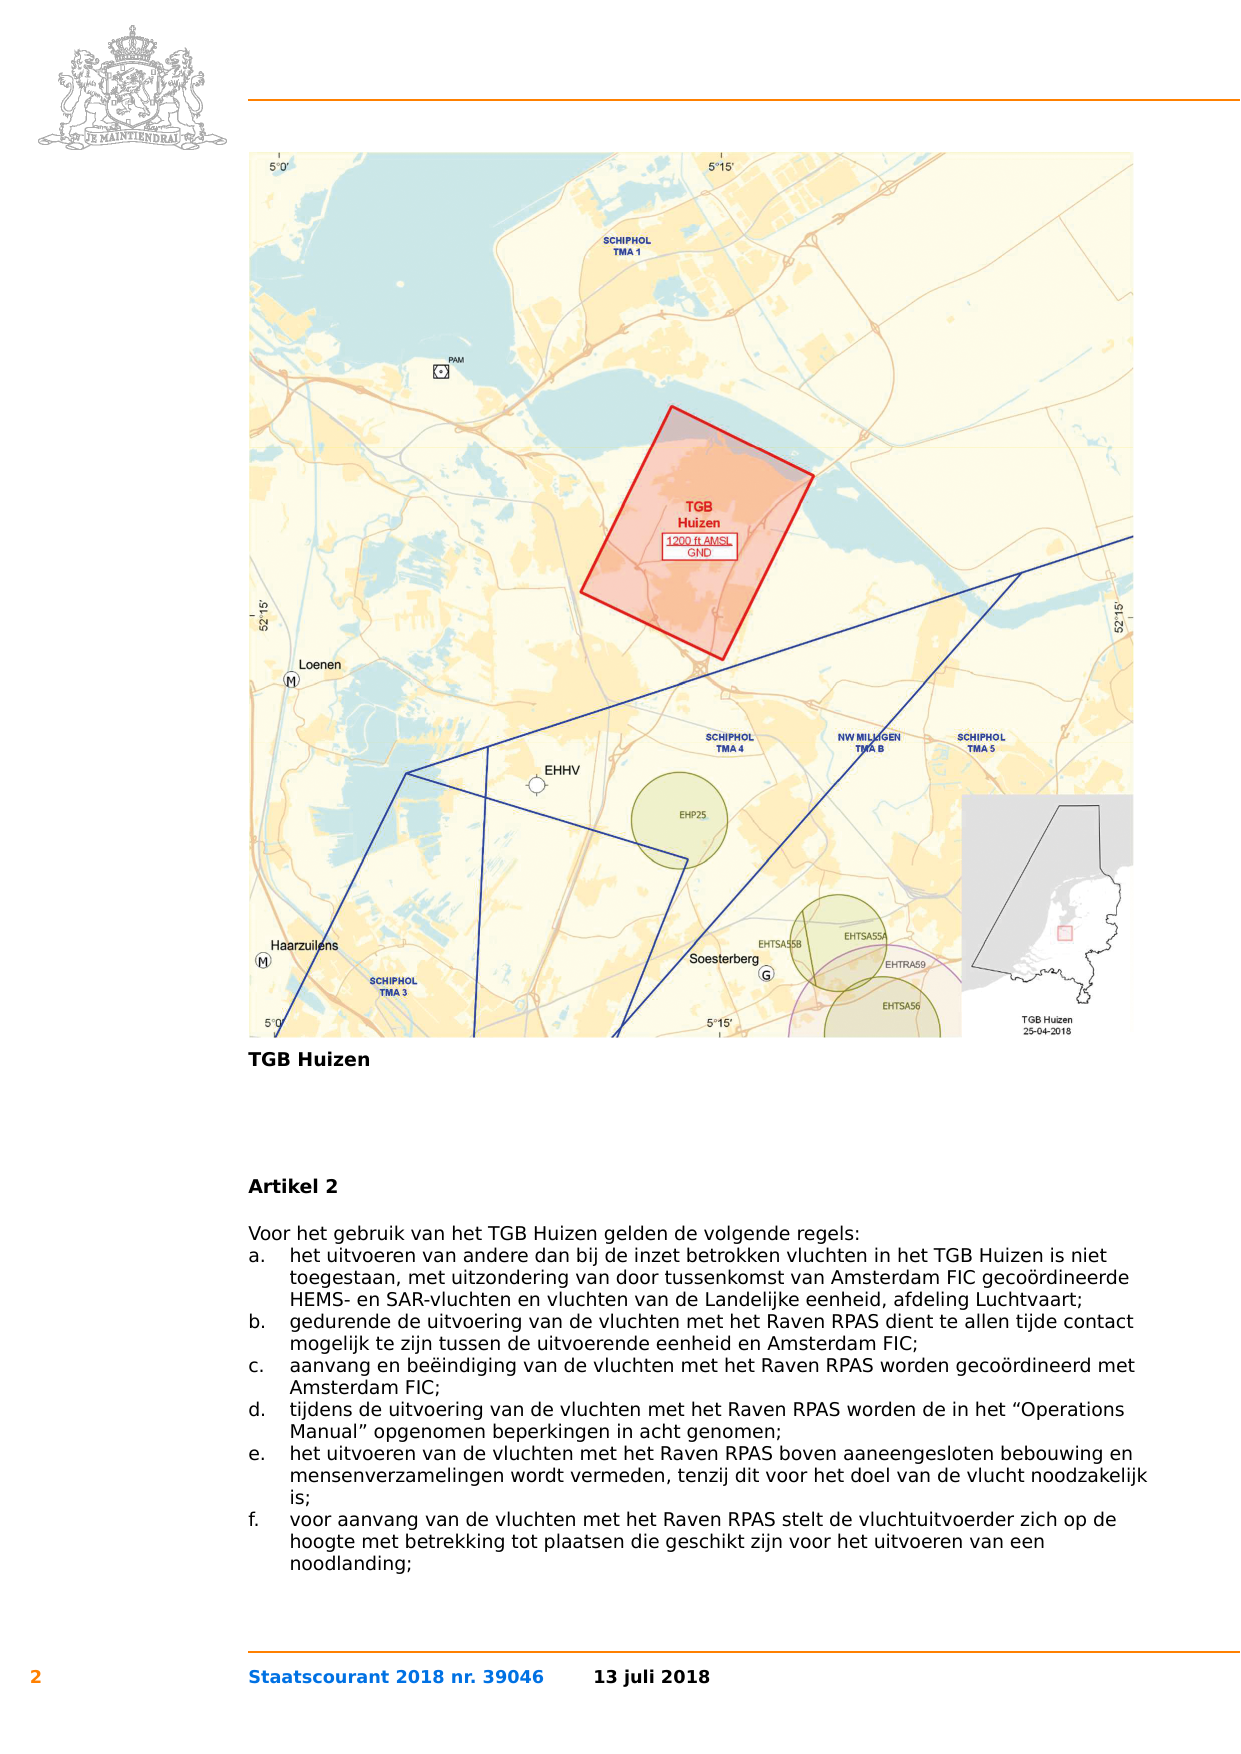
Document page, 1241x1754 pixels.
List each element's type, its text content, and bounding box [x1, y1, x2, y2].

text e. het uitvoeren van de vluchten met het Raven RPAS boven aaneengesloten bebouwing en mensenverzamelingen wordt vermeden, tenzij dit voor het doel van de vlucht noodzakelijk is; [248, 1443, 1163, 1509]
text f. voor aanvang van de vluchten met het Raven RPAS stelt de vluchtuitvoerder zich op de hoogte met betrekking tot plaatsen die geschikt zijn voor het uitvoeren van een noodlanding; [248, 1509, 1163, 1575]
subtitle Artikel 2 [248, 1176, 1163, 1198]
text b. gedurende de uitvoering van de vluchten met het Raven RPAS dient te allen tijde contact mogelijk te zijn tussen de uitvoerende eenheid en Amsterdam FIC; [248, 1311, 1163, 1355]
text Voor het gebruik van het TGB Huizen gelden de volgende regels: [248, 1223, 1163, 1245]
picture [248, 151, 1134, 1038]
text d. tijdens de uitvoering van de vluchten met het Raven RPAS worden de in het “Operations Manual” opgenomen beperkingen in acht genomen; [248, 1399, 1163, 1443]
picture [38, 25, 227, 150]
text a. het uitvoeren van andere dan bij de inzet betrokken vluchten in het TGB Huizen is niet toegestaan, met uitzondering van door tussenkomst van Amsterdam FIC gecoördineerde HEMS- en SAR-vluchten en vluchten van de Landelijke eenheid, afdeling Luchtvaart; [248, 1245, 1163, 1311]
text c. aanvang en beëindiging van de vluchten met het Raven RPAS worden gecoördineerd met Amsterdam FIC; [248, 1355, 1163, 1399]
text TGB Huizen [248, 1049, 1134, 1071]
